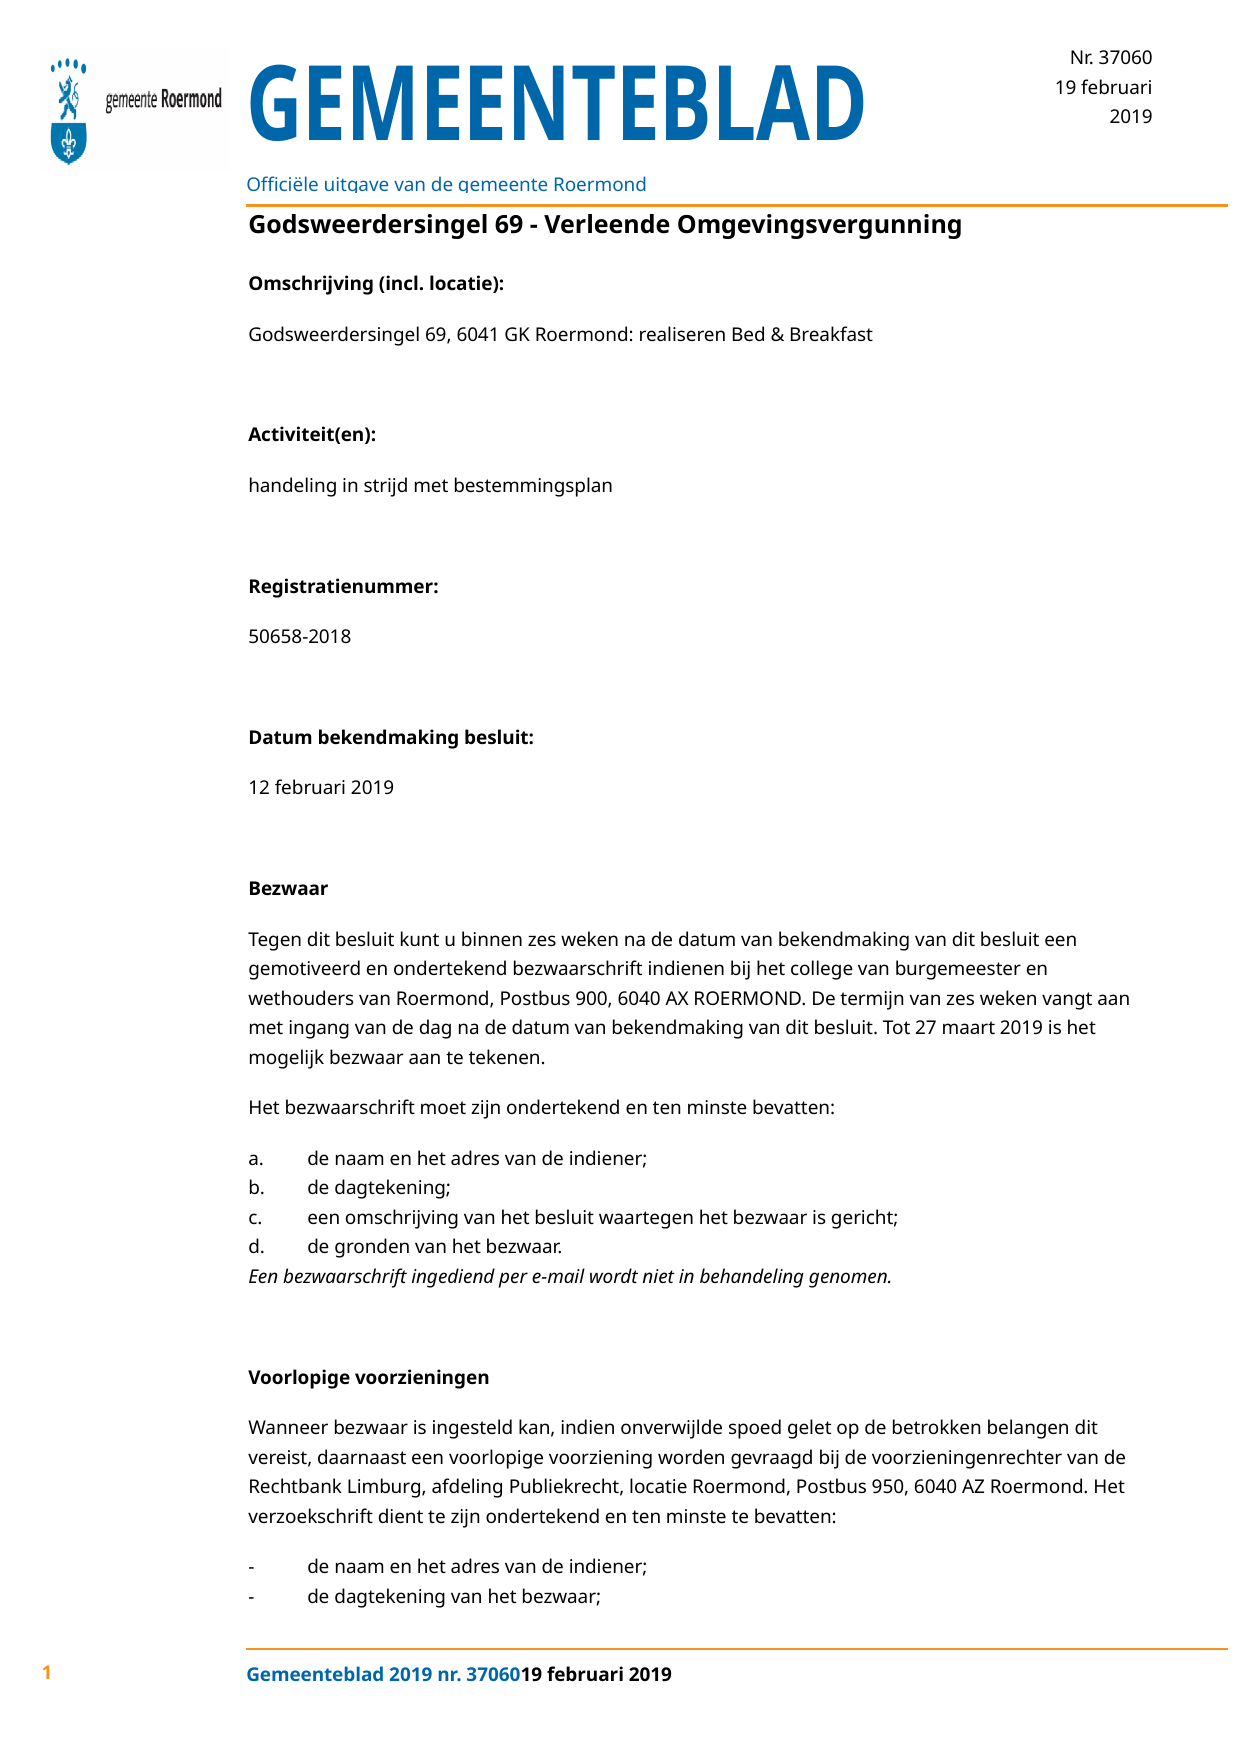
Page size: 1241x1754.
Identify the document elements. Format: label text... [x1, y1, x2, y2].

text Voorlopige voorzieningen [248, 1364, 1152, 1390]
text Activiteit(en): [248, 422, 1152, 447]
list de dagtekening van het bezwaar; [248, 1583, 1152, 1609]
text 12 februari 2019 [248, 774, 1152, 800]
text Het bezwaarschrift moet zijn ondertekend en ten minste bevatten: [248, 1094, 1152, 1120]
list de naam en het adres van de indiener; [248, 1554, 1152, 1579]
text 50658-2018 [248, 623, 1152, 649]
text handeling in strijd met bestemmingsplan [248, 472, 1152, 498]
picture [41, 47, 231, 172]
text Een bezwaarschrift ingediend per e-mail wordt niet in behandeling genomen. [248, 1263, 1152, 1289]
text Godsweerdersingel 69 - Verleende Omgevingsvergunning [248, 207, 1152, 241]
text Registratienummer: [248, 573, 1152, 598]
text Datum bekendmaking besluit: [248, 724, 1152, 750]
text Bezwaar [248, 875, 1152, 901]
list een omschrijving van het besluit waartegen het bezwaar is gericht; [248, 1204, 1152, 1230]
text Godsweerdersingel 69, 6041 GK Roermond: realiseren Bed & Breakfast [248, 321, 1152, 346]
list de naam en het adres van de indiener; [248, 1145, 1152, 1171]
list de dagtekening; [248, 1174, 1152, 1200]
text Wanneer bezwaar is ingesteld kan, indien onverwijlde spoed gelet op de betrokken belangen dit vereist, daarnaast een voorlopige voorziening worden gevraagd bij de voorzieningenrechter van de Rechtbank Limburg, afdeling Publiekrecht, locatie Roermond, Postbus 950, 6040 AZ Roermond. Het verzoekschrift dient te zijn ondertekend en ten minste te bevatten: [248, 1414, 1152, 1529]
text Tegen dit besluit kunt u binnen zes weken na de datum van bekendmaking van dit besluit een gemotiveerd en ondertekend bezwaarschrift indienen bij het college van burgemeester en wethouders van Roermond, Postbus 900, 6040 AX ROERMOND. De termijn van zes weken vangt aan met ingang van de dag na de datum van bekendmaking van dit besluit. Tot 27 maart 2019 is het mogelijk bezwaar aan te tekenen. [248, 926, 1152, 1070]
text Omschrijving (incl. locatie): [248, 270, 1152, 296]
list de gronden van het bezwaar. [248, 1234, 1152, 1259]
